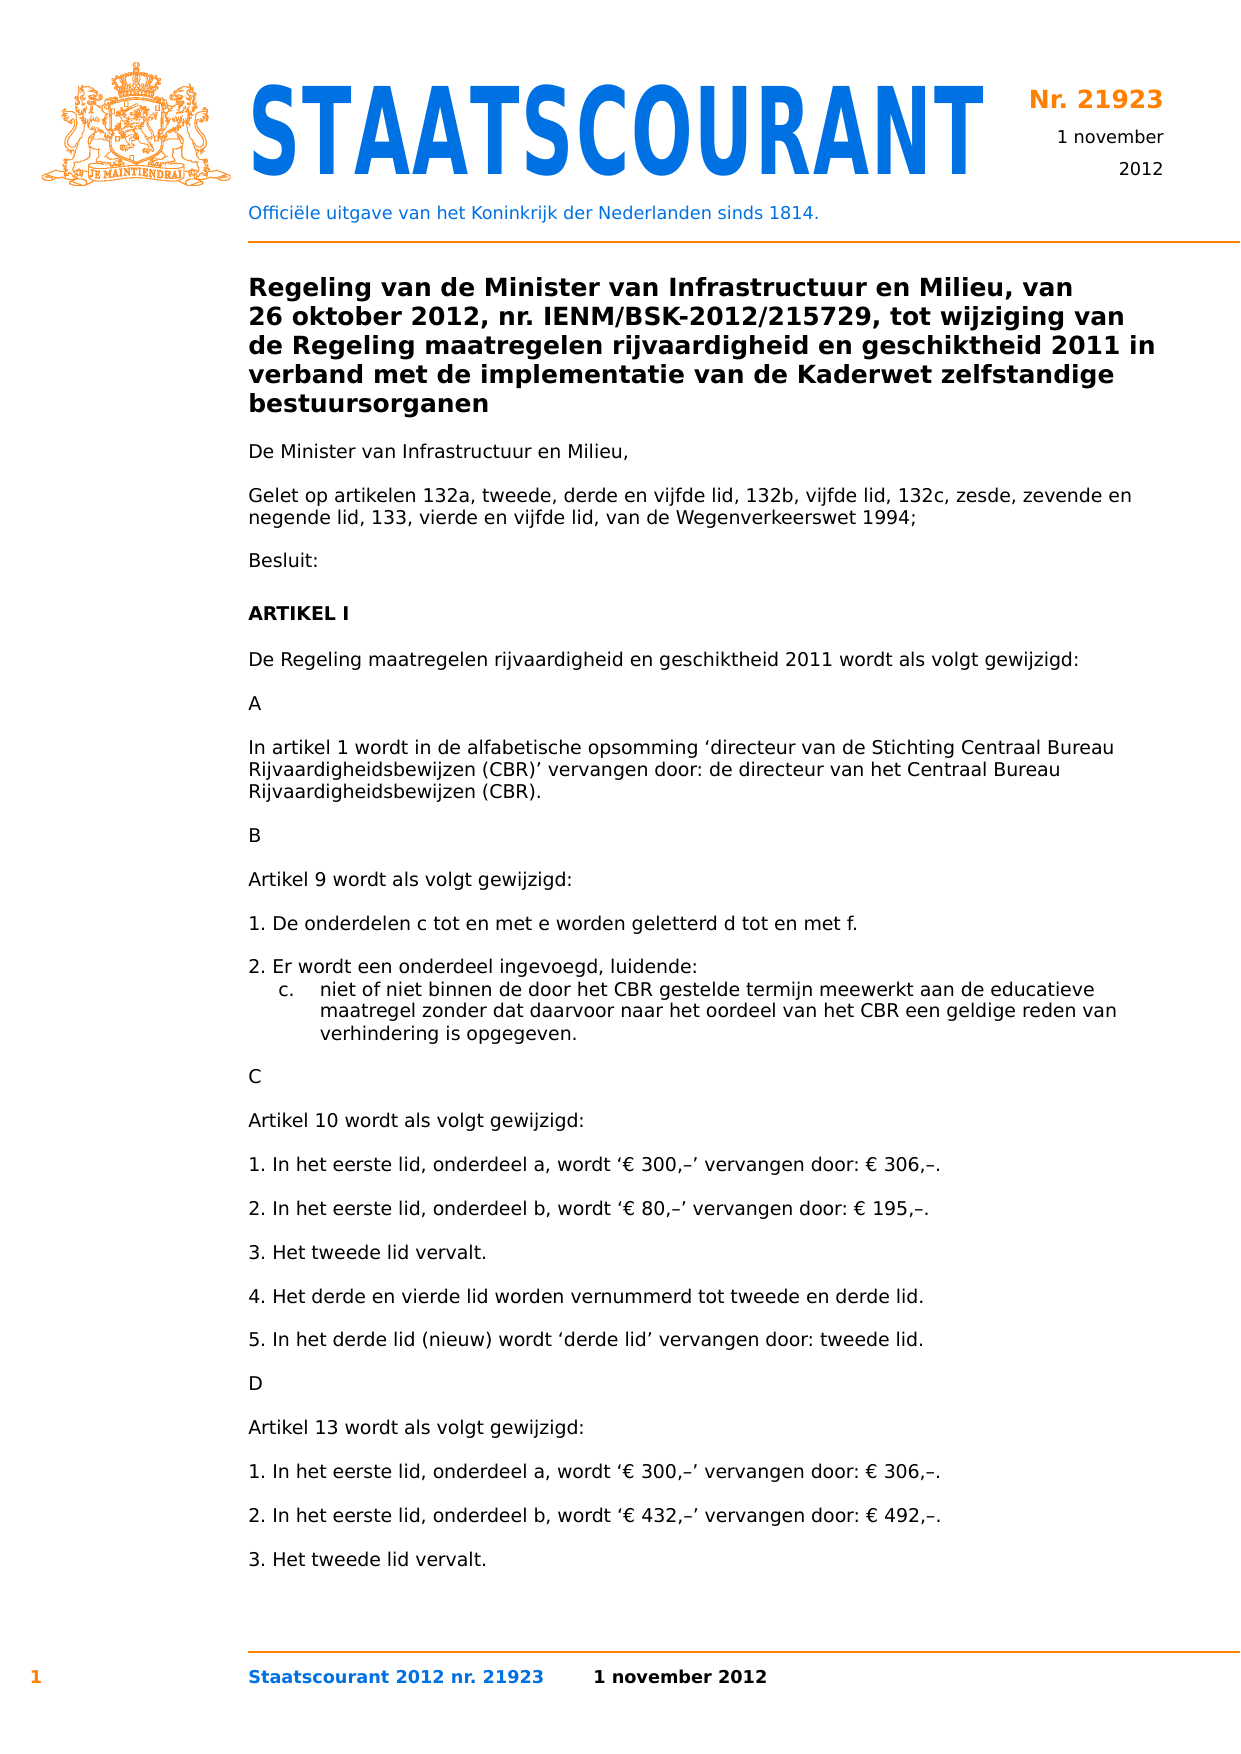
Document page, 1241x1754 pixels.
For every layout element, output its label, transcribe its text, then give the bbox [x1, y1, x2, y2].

text B [248, 825, 1163, 847]
subtitle Regeling van de Minister van Infrastructuur en Milieu, van 26 oktober 2012, nr. IENM/BSK-2012/215729, tot wijziging van de Regeling maatregelen rijvaardigheid en geschiktheid 2011 in verband met de implementatie van de Kaderwet zelfstandige bestuursorganen [248, 273, 1163, 419]
text De Minister van Infrastructuur en Milieu, [248, 441, 1163, 463]
table_cell 2012 [998, 153, 1240, 203]
table_header [25, 62, 248, 241]
table_cell 1 november [998, 121, 1240, 153]
text 1. De onderdelen c tot en met e worden geletterd d tot en met f. [248, 913, 1163, 934]
text Besluit: [248, 550, 1163, 572]
text 1. In het eerste lid, onderdeel a, wordt ‘€ 300,–’ vervangen door: € 306,–. [248, 1154, 1163, 1176]
subtitle ARTIKEL I [248, 602, 1163, 624]
text 1. In het eerste lid, onderdeel a, wordt ‘€ 300,–’ vervangen door: € 306,–. [248, 1461, 1163, 1483]
text Artikel 10 wordt als volgt gewijzigd: [248, 1110, 1163, 1132]
text 4. Het derde en vierde lid worden vernummerd tot tweede en derde lid. [248, 1286, 1163, 1307]
text c. niet of niet binnen de door het CBR gestelde termijn meewerkt aan de educatieve maatregel zonder dat daarvoor naar het oordeel van het CBR een geldige reden van verhindering is opgegeven. [278, 978, 1163, 1044]
text Gelet op artikelen 132a, tweede, derde en vijfde lid, 132b, vijfde lid, 132c, zesde, zevende en negende lid, 133, vierde en vijfde lid, van de Wegenverkeerswet 1994; [248, 484, 1163, 528]
text 2. In het eerste lid, onderdeel b, wordt ‘€ 432,–’ vervangen door: € 492,–. [248, 1505, 1163, 1527]
text A [248, 693, 1163, 715]
text 3. Het tweede lid vervalt. [248, 1549, 1163, 1571]
text 5. In het derde lid (nieuw) wordt ‘derde lid’ vervangen door: tweede lid. [248, 1329, 1163, 1351]
table_cell Officiële uitgave van het Koninkrijk der Nederlanden sinds 1814. [248, 203, 1240, 241]
text 2. Er wordt een onderdeel ingevoegd, luidende: [248, 956, 1163, 978]
text 3. Het tweede lid vervalt. [248, 1242, 1163, 1264]
text D [248, 1373, 1163, 1395]
text Artikel 13 wordt als volgt gewijzigd: [248, 1417, 1163, 1439]
picture [41, 62, 231, 186]
text In artikel 1 wordt in de alfabetische opsomming ‘directeur van de Stichting Centraal Bureau Rijvaardigheidsbewijzen (CBR)’ vervangen door: de directeur van het Centraal Bureau Rijvaardigheidsbewijzen (CBR). [248, 737, 1163, 803]
text De Regeling maatregelen rijvaardigheid en geschiktheid 2011 wordt als volgt gewijzigd: [248, 649, 1163, 671]
text Artikel 9 wordt als volgt gewijzigd: [248, 869, 1163, 891]
table_header STAATSCOURANT [248, 62, 998, 203]
table_header Nr. 21923 [998, 62, 1240, 121]
text C [248, 1066, 1163, 1088]
text 2. In het eerste lid, onderdeel b, wordt ‘€ 80,–’ vervangen door: € 195,–. [248, 1198, 1163, 1220]
